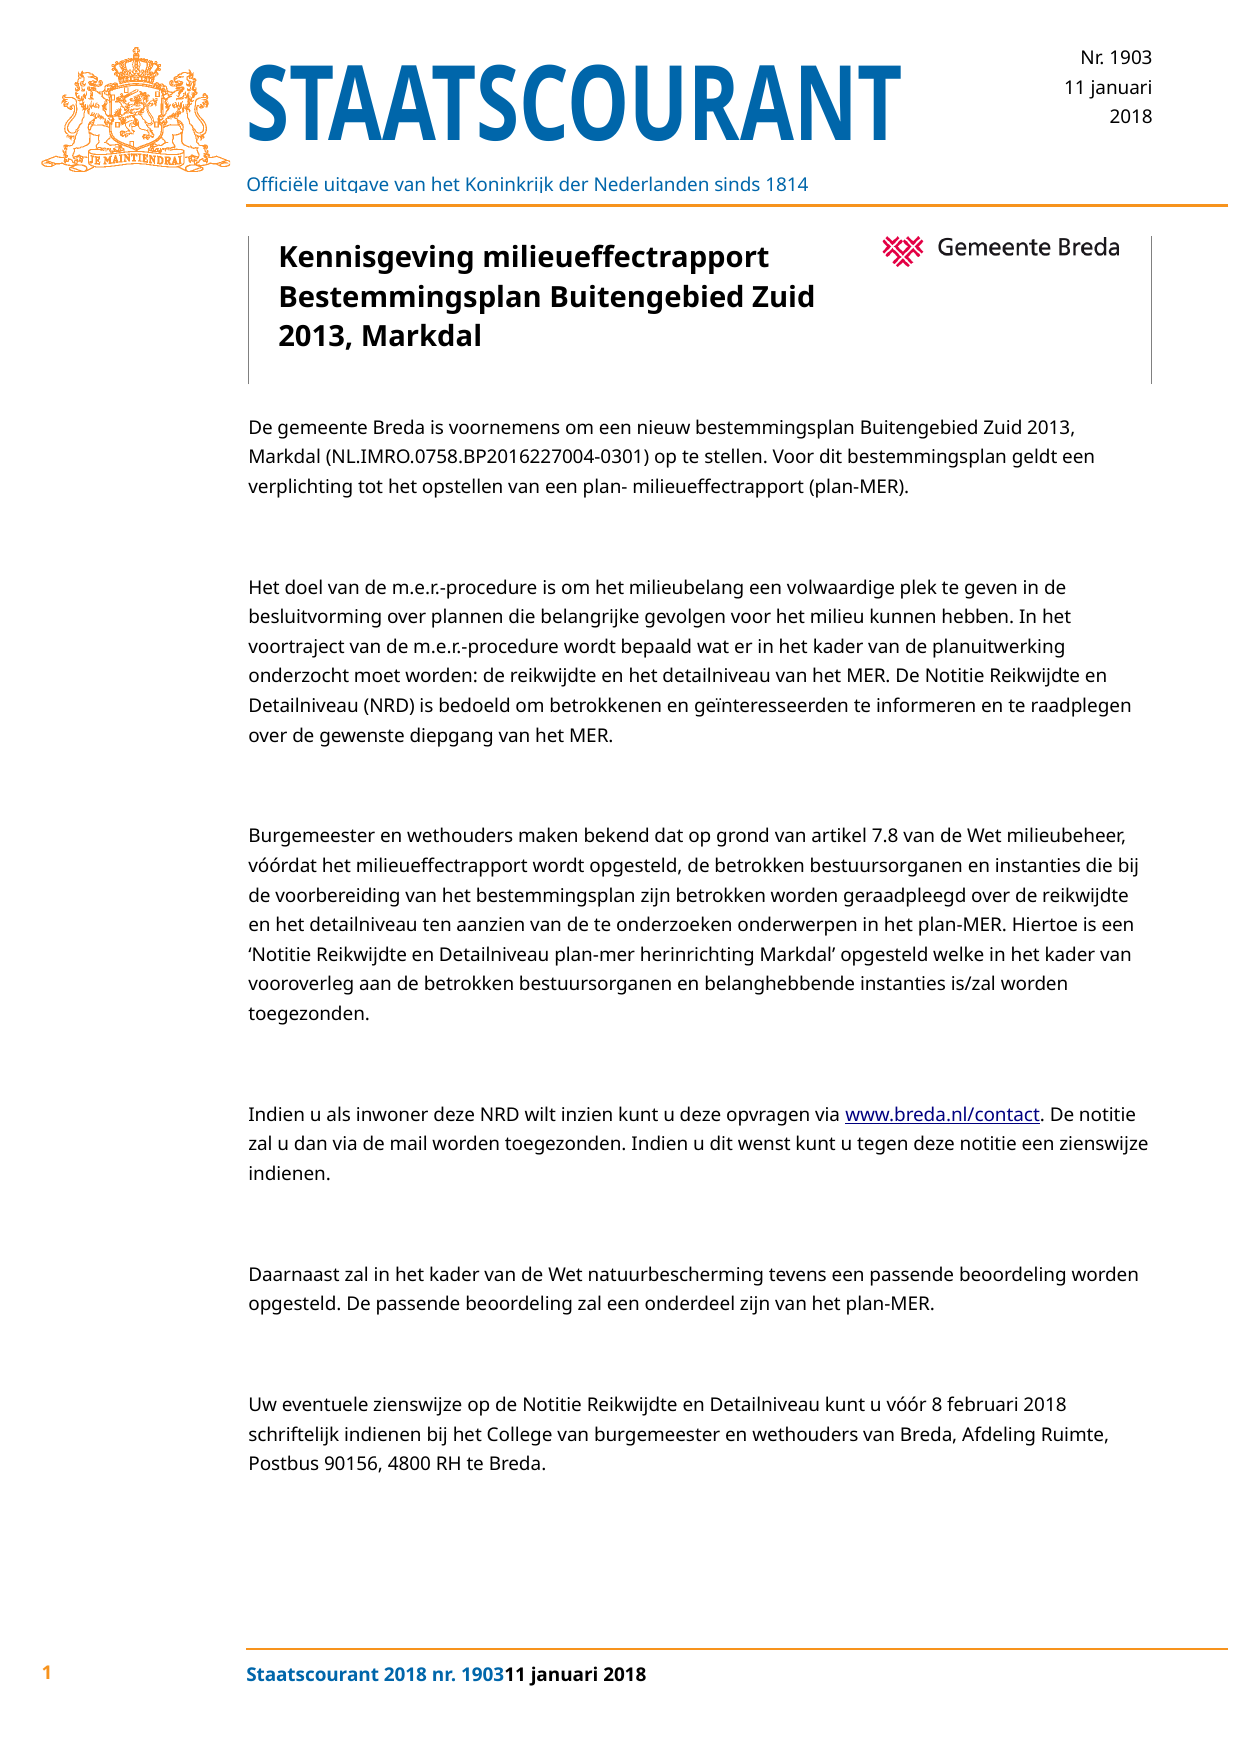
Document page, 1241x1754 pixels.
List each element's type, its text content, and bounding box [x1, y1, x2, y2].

text Uw eventuele zienswijze op de Notitie Reikwijdte en Detailniveau kunt u vóór 8 februari 2018 schriftelijk indienen bij het College van burgemeester en wethouders van Breda, Afdeling Ruimte, Postbus 90156, 4800 RH te Breda. [248, 1391, 1152, 1476]
text Het doel van de m.e.r.-procedure is om het milieubelang een volwaardige plek te geven in de besluitvorming over plannen die belangrijke gevolgen voor het milieu kunnen hebben. In het voortraject van de m.e.r.-procedure wordt bepaald wat er in het kader van de planuitwerking onderzocht moet worden: de reikwijdte en het detailniveau van het MER. De Notitie Reikwijdte en Detailniveau (NRD) is bedoeld om betrokkenen en geïnteresseerden te informeren en te raadplegen over de gewenste diepgang van het MER. [248, 574, 1152, 748]
picture [41, 47, 231, 172]
text De gemeente Breda is voornemens om een nieuw bestemmingsplan Buitengebied Zuid 2013, Markdal (NL.IMRO.0758.BP2016227004-0301) op te stellen. Voor dit bestemmingsplan geldt een verplichting tot het opstellen van een plan- milieueffectrapport (plan-MER). [248, 414, 1152, 499]
text Burgemeester en wethouders maken bekend dat op grond van artikel 7.8 van de Wet milieubeheer, vóórdat het milieueffectrapport wordt opgesteld, de betrokken bestuursorganen en instanties die bij de voorbereiding van het bestemmingsplan zijn betrokken worden geraadpleegd over de reikwijdte en het detailniveau ten aanzien van de te onderzoeken onderwerpen in het plan-MER. Hiertoe is een ‘Notitie Reikwijdte en Detailniveau plan-mer herinrichting Markdal’ opgesteld welke in het kader van vooroverleg aan de betrokken bestuursorganen en belanghebbende instanties is/zal worden toegezonden. [248, 823, 1152, 1026]
table_header [850, 236, 1151, 384]
picture [882, 236, 1119, 267]
table_header Kennisgeving milieueffectrapport Bestemmingsplan Buitengebied Zuid 2013, Markdal [249, 236, 850, 384]
text Indien u als inwoner deze NRD wilt inzien kunt u deze opvragen via www.breda.nl/contact. De notitie zal u dan via de mail worden toegezonden. Indien u dit wenst kunt u tegen deze notitie een zienswijze indienen. [248, 1101, 1152, 1186]
text Daarnaast zal in het kader van de Wet natuurbescherming tevens een passende beoordeling worden opgesteld. De passende beoordeling zal een onderdeel zijn van het plan-MER. [248, 1261, 1152, 1316]
